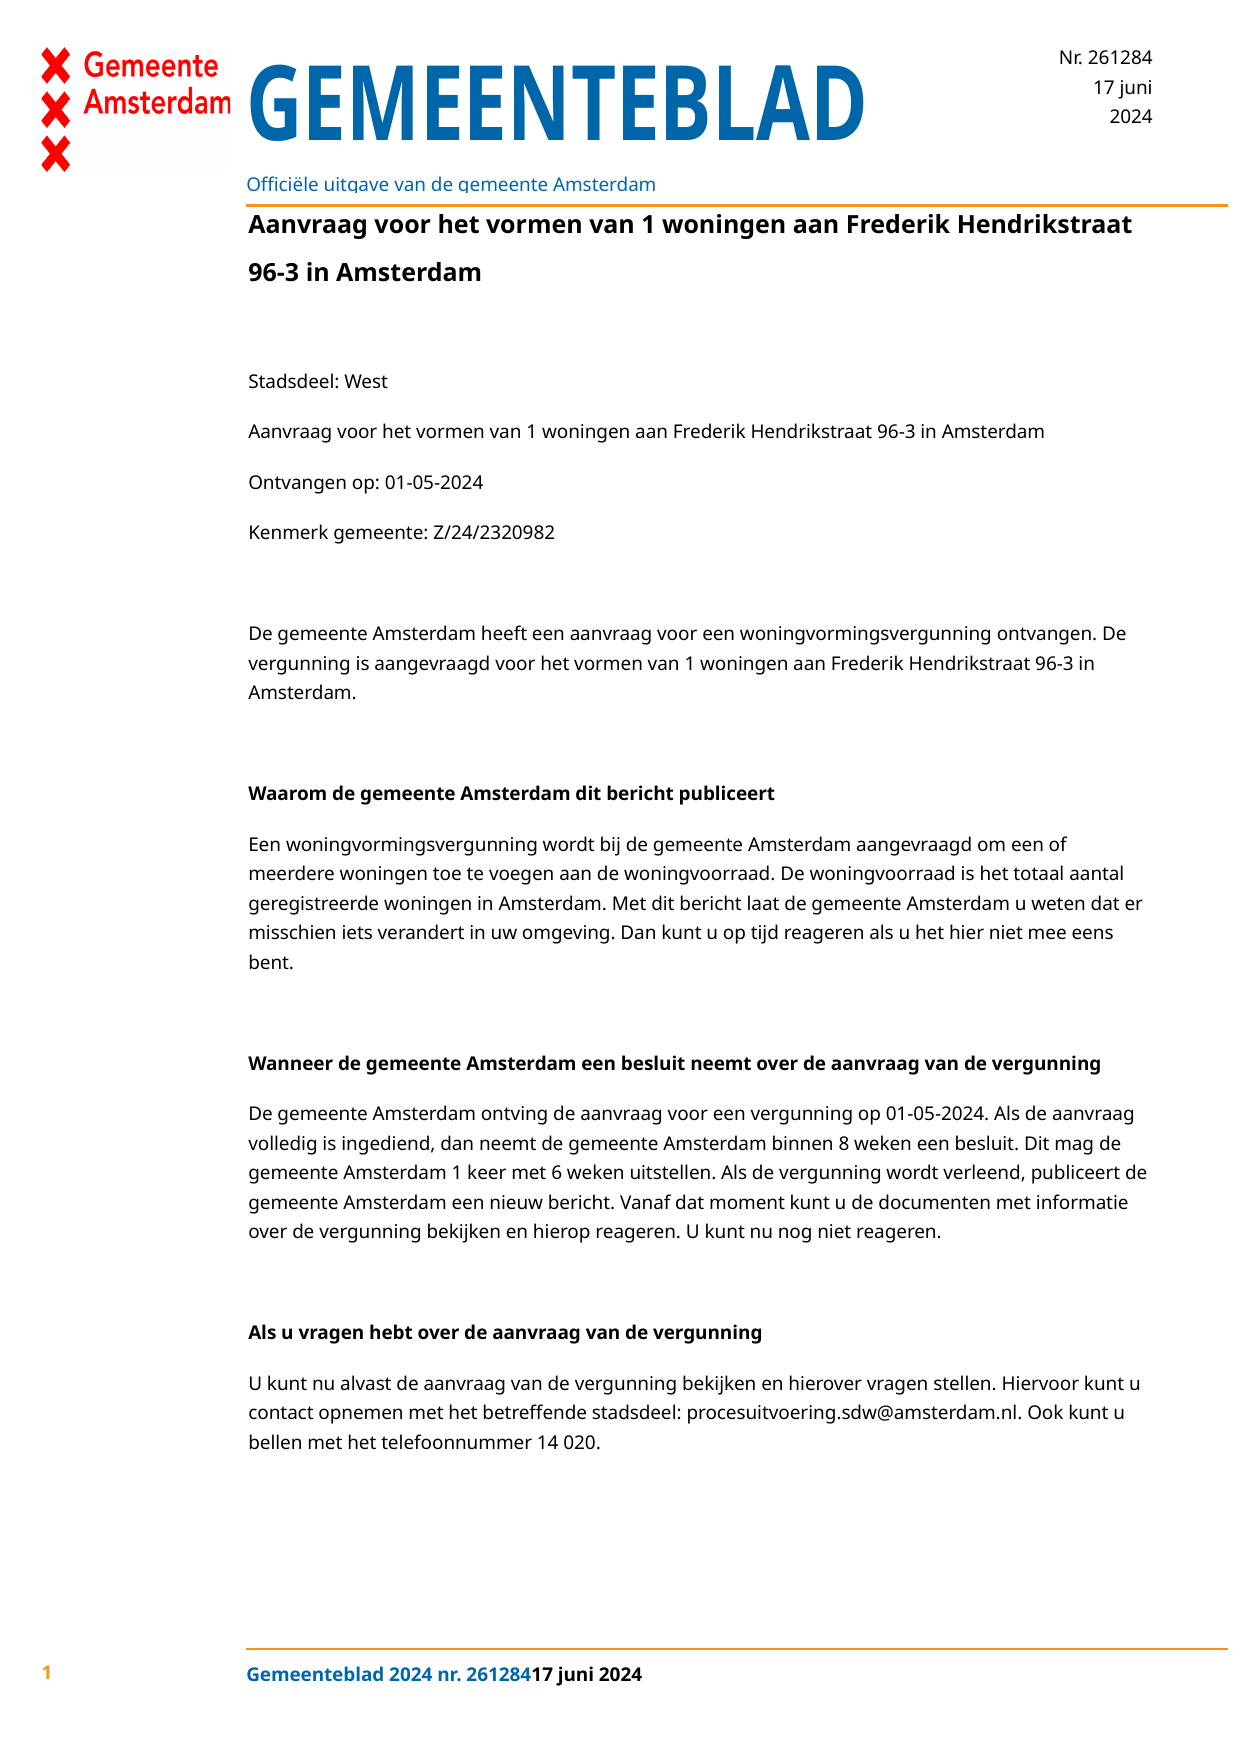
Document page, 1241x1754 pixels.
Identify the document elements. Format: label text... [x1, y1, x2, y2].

text Aanvraag voor het vormen van 1 woningen aan Frederik Hendrikstraat 96-3 in Amsterdam [248, 207, 1152, 288]
text Stadsdeel: West [248, 368, 1152, 394]
text De gemeente Amsterdam ontving de aanvraag voor een vergunning op 01-05-2024. Als de aanvraag volledig is ingediend, dan neemt de gemeente Amsterdam binnen 8 weken een besluit. Dit mag de gemeente Amsterdam 1 keer met 6 weken uitstellen. Als de vergunning wordt verleend, publiceert de gemeente Amsterdam een nieuw bericht. Vanaf dat moment kunt u de documenten met informatie over de vergunning bekijken en hierop reageren. U kunt nu nog niet reageren. [248, 1100, 1152, 1244]
text Een woningvormingsvergunning wordt bij de gemeente Amsterdam aangevraagd om een of meerdere woningen toe te voegen aan de woningvoorraad. De woningvoorraad is het totaal aantal geregistreerde woningen in Amsterdam. Met dit bericht laat de gemeente Amsterdam u weten dat er misschien iets verandert in uw omgeving. Dan kunt u op tijd reageren als u het hier niet mee eens bent. [248, 831, 1152, 975]
text De gemeente Amsterdam heeft een aanvraag voor een woningvormingsvergunning ontvangen. De vergunning is aangevraagd voor het vormen van 1 woningen aan Frederik Hendrikstraat 96-3 in Amsterdam. [248, 620, 1152, 705]
picture [41, 47, 231, 172]
text Aanvraag voor het vormen van 1 woningen aan Frederik Hendrikstraat 96-3 in Amsterdam [248, 419, 1152, 444]
text U kunt nu alvast de aanvraag van de vergunning bekijken en hierover vragen stellen. Hiervoor kunt u contact opnemen met het betreffende stadsdeel: procesuitvoering.sdw@amsterdam.nl. Ook kunt u bellen met het telefoonnummer 14 020. [248, 1370, 1152, 1455]
text Waarom de gemeente Amsterdam dit bericht publiceert [248, 780, 1152, 806]
text Kenmerk gemeente: Z/24/2320982 [248, 519, 1152, 545]
text Wanneer de gemeente Amsterdam een besluit neemt over de aanvraag van de vergunning [248, 1050, 1152, 1076]
text Ontvangen op: 01-05-2024 [248, 469, 1152, 495]
text Als u vragen hebt over de aanvraag van de vergunning [248, 1319, 1152, 1345]
